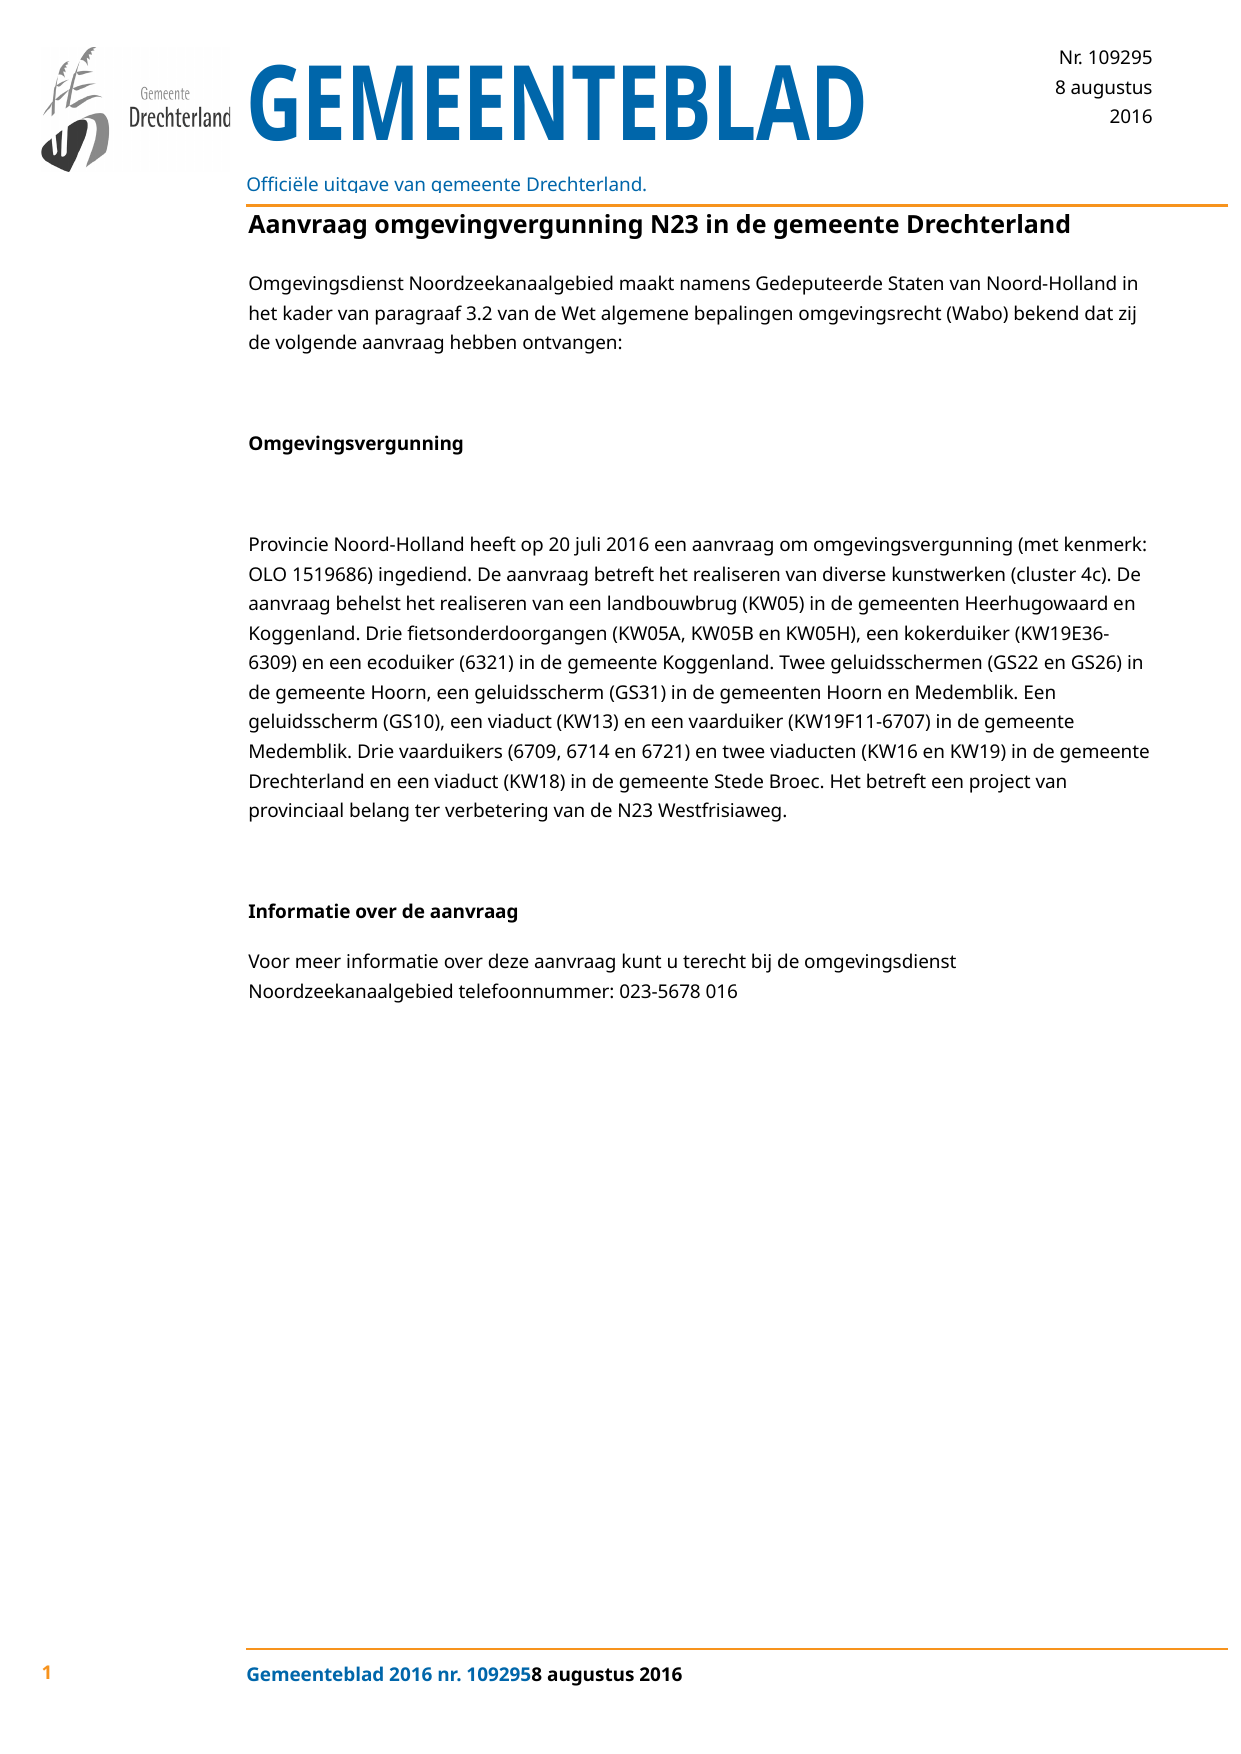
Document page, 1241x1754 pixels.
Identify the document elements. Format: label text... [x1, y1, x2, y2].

text Omgevingsdienst Noordzeekanaalgebied maakt namens Gedeputeerde Staten van Noord-Holland in het kader van paragraaf 3.2 van de Wet algemene bepalingen omgevingsrecht (Wabo) bekend dat zij de volgende aanvraag hebben ontvangen: [248, 270, 1152, 355]
text Informatie over de aanvraag [248, 898, 1152, 924]
text Voor meer informatie over deze aanvraag kunt u terecht bij de omgevingsdienst Noordzeekanaalgebied telefoonnummer: 023-5678 016 [248, 949, 1152, 1004]
text Aanvraag omgevingvergunning N23 in de gemeente Drechterland [248, 207, 1152, 241]
text Provincie Noord-Holland heeft op 20 juli 2016 een aanvraag om omgevingsvergunning (met kenmerk: OLO 1519686) ingediend. De aanvraag betreft het realiseren van diverse kunstwerken (cluster 4c). De aanvraag behelst het realiseren van een landbouwbrug (KW05) in de gemeenten Heerhugowaard en Koggenland. Drie fietsonderdoorgangen (KW05A, KW05B en KW05H), een kokerduiker (KW19E36-6309) en een ecoduiker (6321) in de gemeente Koggenland. Twee geluidsschermen (GS22 en GS26) in de gemeente Hoorn, een geluidsscherm (GS31) in de gemeenten Hoorn en Medemblik. Een geluidsscherm (GS10), een viaduct (KW13) en een vaarduiker (KW19F11-6707) in de gemeente Medemblik. Drie vaarduikers (6709, 6714 en 6721) en twee viaducten (KW16 en KW19) in de gemeente Drechterland en een viaduct (KW18) in de gemeente Stede Broec. Het betreft een project van provinciaal belang ter verbetering van de N23 Westfrisiaweg. [248, 531, 1152, 823]
picture [41, 47, 231, 172]
text Omgevingsvergunning [248, 430, 1152, 456]
